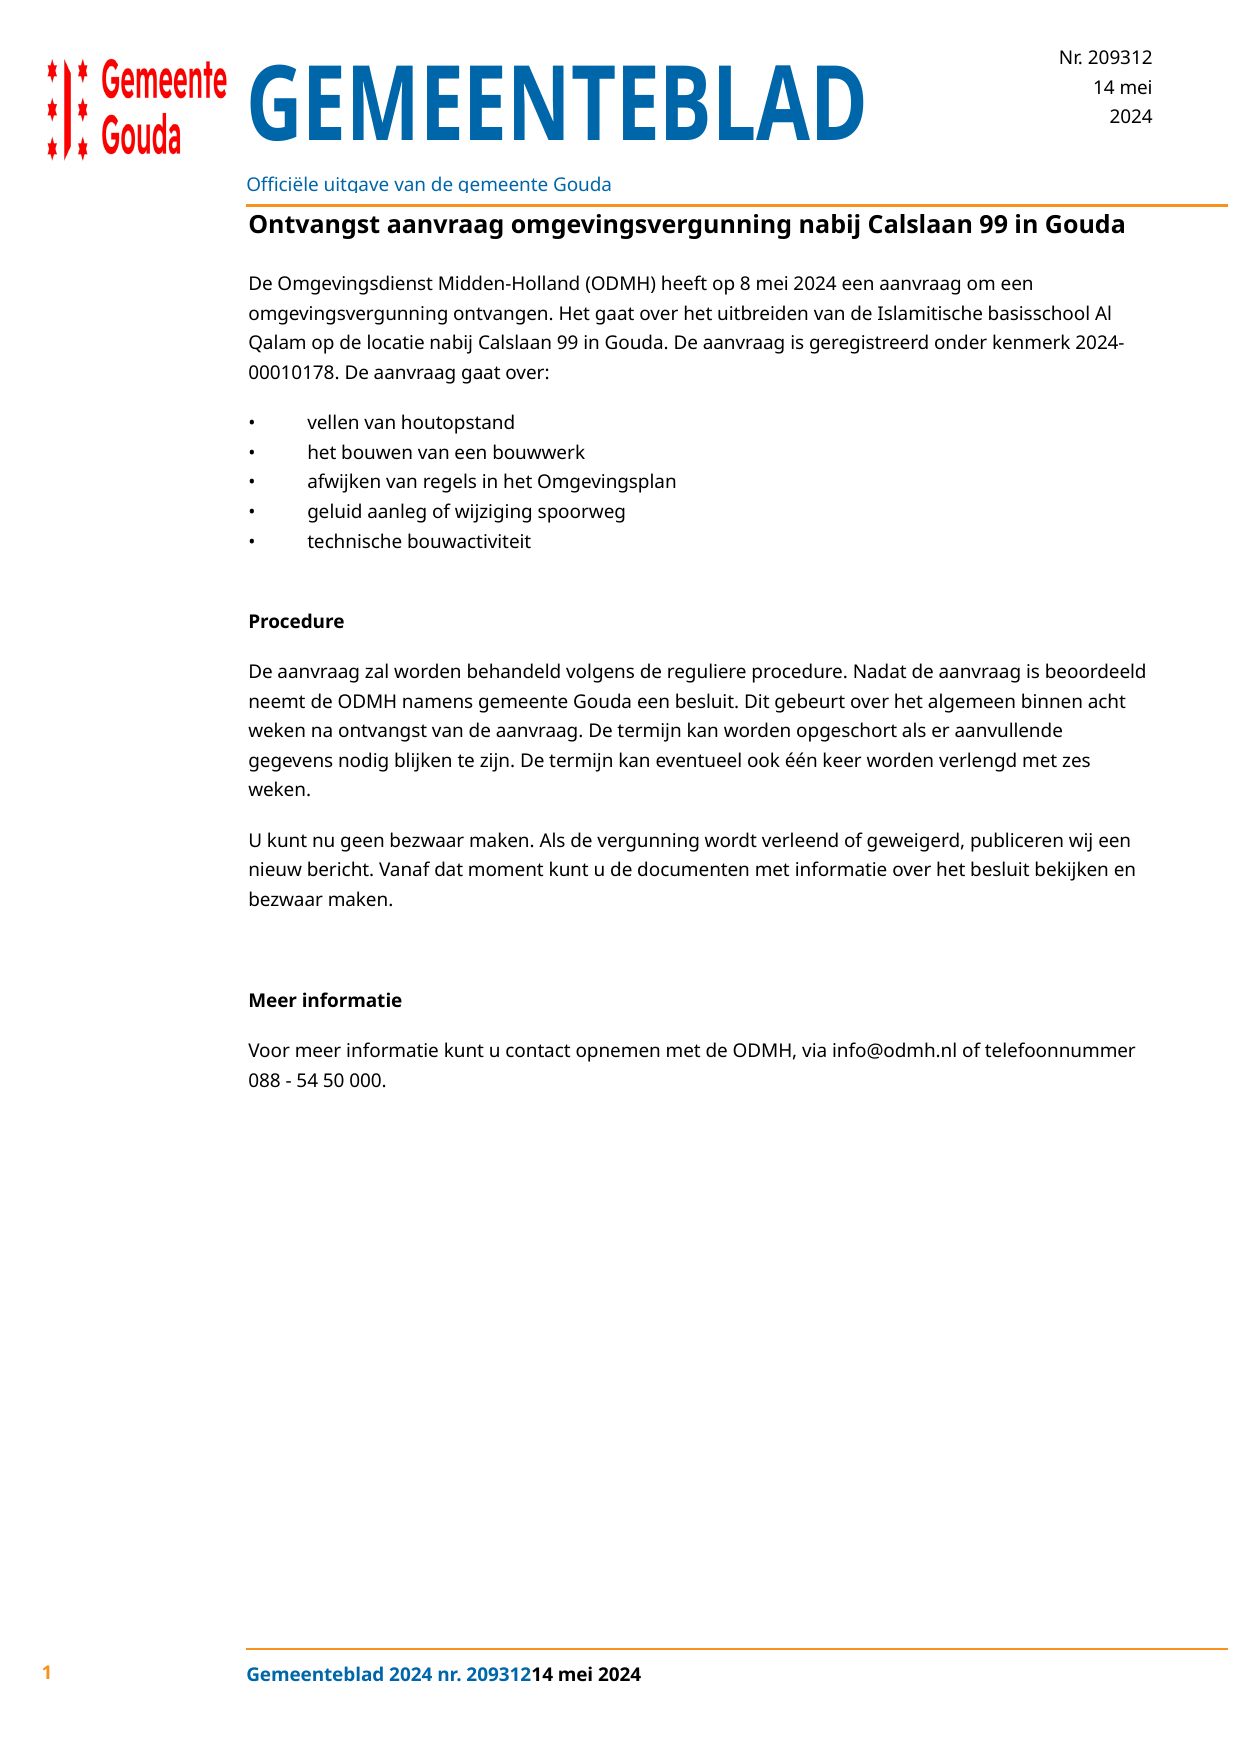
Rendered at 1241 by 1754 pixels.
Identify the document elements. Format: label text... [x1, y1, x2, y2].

list het bouwen van een bouwwerk [248, 439, 1152, 465]
text Voor meer informatie kunt u contact opnemen met de ODMH, via info@odmh.nl of telefoonnummer 088 - 54 50 000. [248, 1037, 1152, 1093]
text De aanvraag zal worden behandeld volgens de reguliere procedure. Nadat de aanvraag is beoordeeld neemt de ODMH namens gemeente Gouda een besluit. Dit gebeurt over het algemeen binnen acht weken na ontvangst van de aanvraag. De termijn kan worden opgeschort als er aanvullende gegevens nodig blijken te zijn. De termijn kan eventueel ook één keer worden verlengd met zes weken. [248, 658, 1152, 802]
text Ontvangst aanvraag omgevingsvergunning nabij Calslaan 99 in Gouda [248, 207, 1152, 241]
text Meer informatie [248, 987, 1152, 1013]
picture [41, 47, 231, 172]
text Procedure [248, 608, 1152, 633]
list technische bouwactiviteit [248, 528, 1152, 553]
list vellen van houtopstand [248, 409, 1152, 435]
list afwijken van regels in het Omgevingsplan [248, 469, 1152, 494]
text De Omgevingsdienst Midden-Holland (ODMH) heeft op 8 mei 2024 een aanvraag om een omgevingsvergunning ontvangen. Het gaat over het uitbreiden van de Islamitische basisschool Al Qalam op de locatie nabij Calslaan 99 in Gouda. De aanvraag is geregistreerd onder kenmerk 2024-00010178. De aanvraag gaat over: [248, 270, 1152, 385]
text U kunt nu geen bezwaar maken. Als de vergunning wordt verleend of geweigerd, publiceren wij een nieuw bericht. Vanaf dat moment kunt u de documenten met informatie over het besluit bekijken en bezwaar maken. [248, 827, 1152, 912]
list geluid aanleg of wijziging spoorweg [248, 498, 1152, 524]
